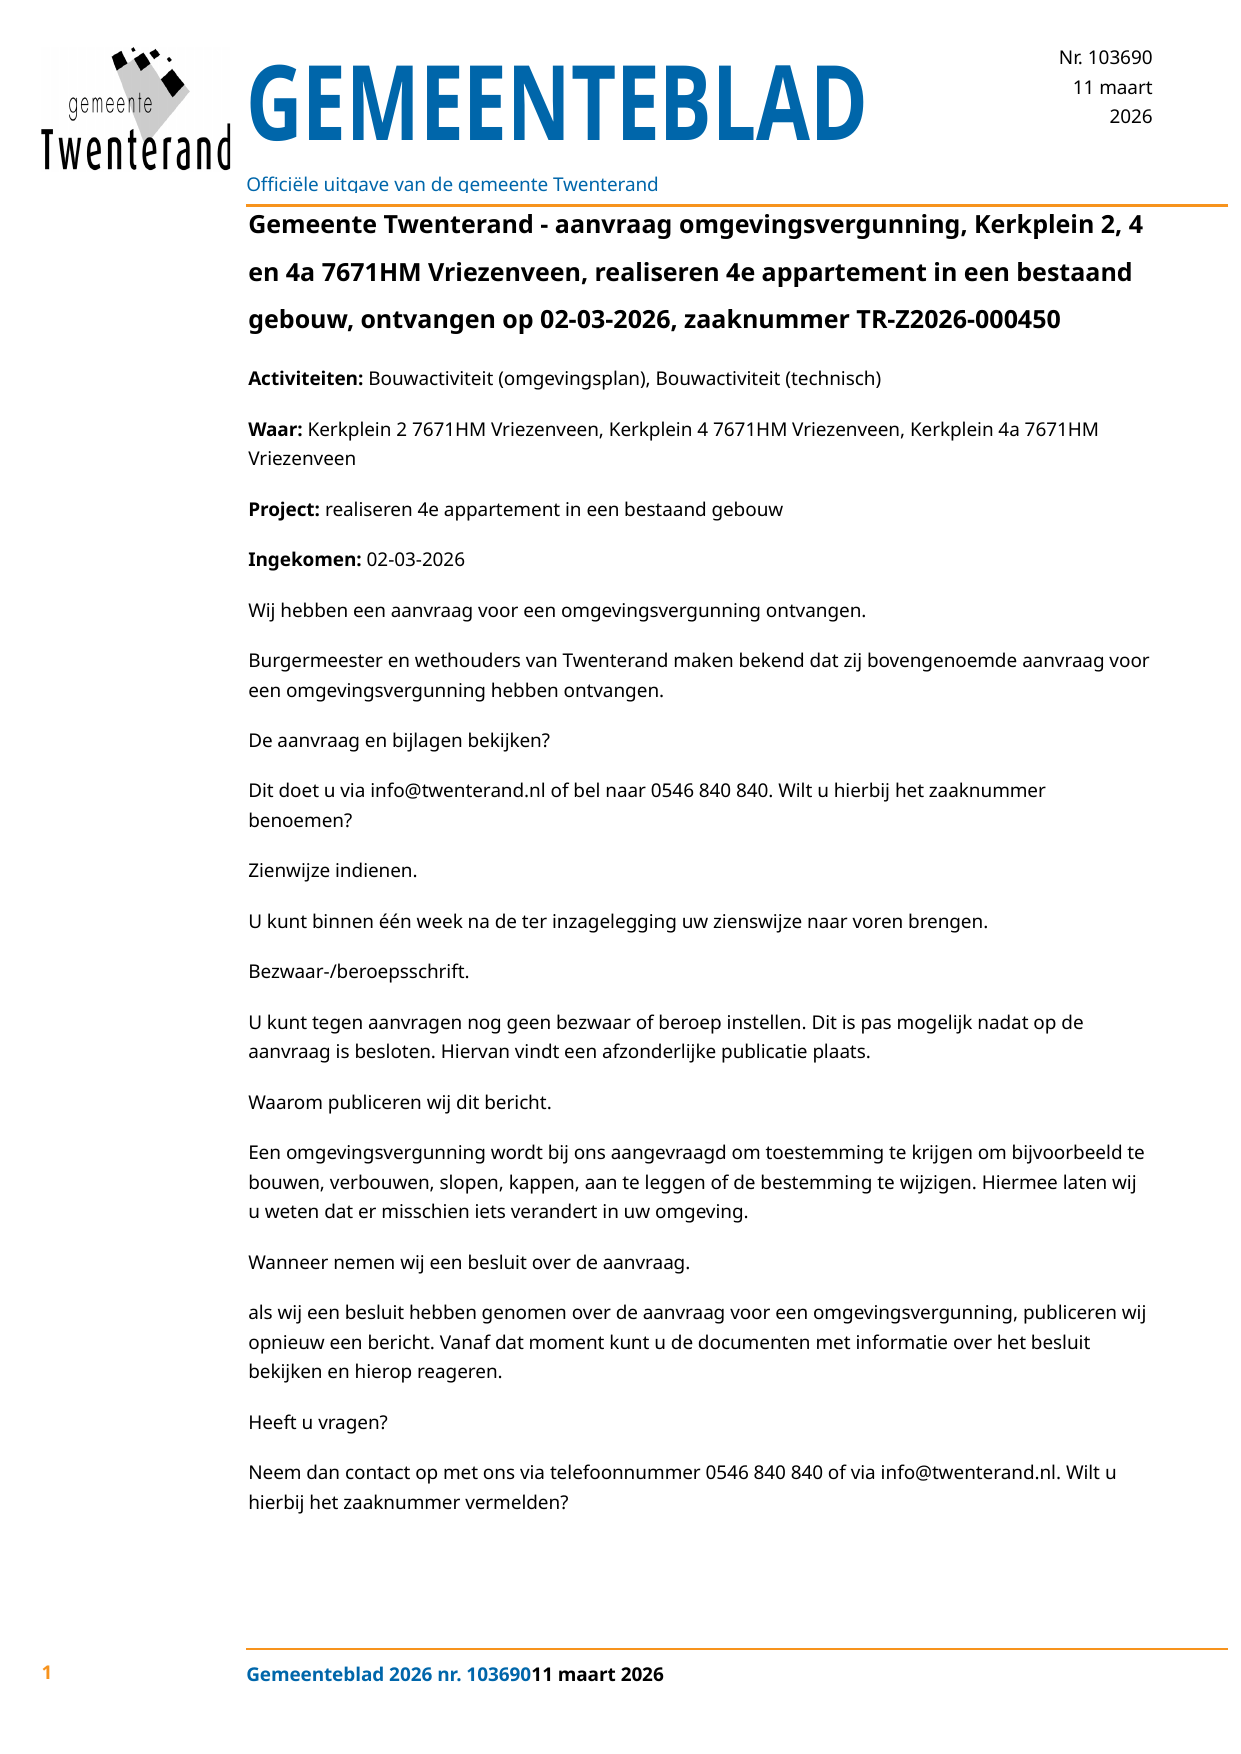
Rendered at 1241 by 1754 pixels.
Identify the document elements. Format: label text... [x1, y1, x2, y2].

text Project: realiseren 4e appartement in een bestaand gebouw [248, 496, 1152, 522]
text Een omgevingsvergunning wordt bij ons aangevraagd om toestemming te krijgen om bijvoorbeeld te bouwen, verbouwen, slopen, kappen, aan te leggen of de bestemming te wijzigen. Hiermee laten wij u weten dat er misschien iets verandert in uw omgeving. [248, 1139, 1152, 1224]
text Wanneer nemen wij een besluit over de aanvraag. [248, 1249, 1152, 1274]
text Ingekomen: 02-03-2026 [248, 546, 1152, 572]
text Burgermeester en wethouders van Twenterand maken bekend dat zij bovengenoemde aanvraag voor een omgevingsvergunning hebben ontvangen. [248, 647, 1152, 702]
text Neem dan contact op met ons via telefoonnummer 0546 840 840 of via info@twenterand.nl. Wilt u hierbij het zaaknummer vermelden? [248, 1459, 1152, 1514]
text Gemeente Twenterand - aanvraag omgevingsvergunning, Kerkplein 2, 4 en 4a 7671HM Vriezenveen, realiseren 4e appartement in een bestaand gebouw, ontvangen op 02-03-2026, zaaknummer TR-Z2026-000450 [248, 207, 1152, 336]
text U kunt tegen aanvragen nog geen bezwaar of beroep instellen. Dit is pas mogelijk nadat op de aanvraag is besloten. Hiervan vindt een afzonderlijke publicatie plaats. [248, 1009, 1152, 1064]
text Bezwaar-/beroepsschrift. [248, 958, 1152, 984]
text Dit doet u via info@twenterand.nl of bel naar 0546 840 840. Wilt u hierbij het zaaknummer benoemen? [248, 778, 1152, 833]
text De aanvraag en bijlagen bekijken? [248, 727, 1152, 753]
text U kunt binnen één week na de ter inzagelegging uw zienswijze naar voren brengen. [248, 908, 1152, 934]
text Waar: Kerkplein 2 7671HM Vriezenveen, Kerkplein 4 7671HM Vriezenveen, Kerkplein 4a 7671HM Vriezenveen [248, 416, 1152, 471]
text als wij een besluit hebben genomen over de aanvraag voor een omgevingsvergunning, publiceren wij opnieuw een bericht. Vanaf dat moment kunt u de documenten met informatie over het besluit bekijken en hierop reageren. [248, 1299, 1152, 1384]
text Waarom publiceren wij dit bericht. [248, 1089, 1152, 1114]
picture [41, 47, 231, 172]
text Activiteiten: Bouwactiviteit (omgevingsplan), Bouwactiviteit (technisch) [248, 366, 1152, 391]
text Zienwijze indienen. [248, 858, 1152, 883]
text Heeft u vragen? [248, 1409, 1152, 1434]
text Wij hebben een aanvraag voor een omgevingsvergunning ontvangen. [248, 597, 1152, 622]
